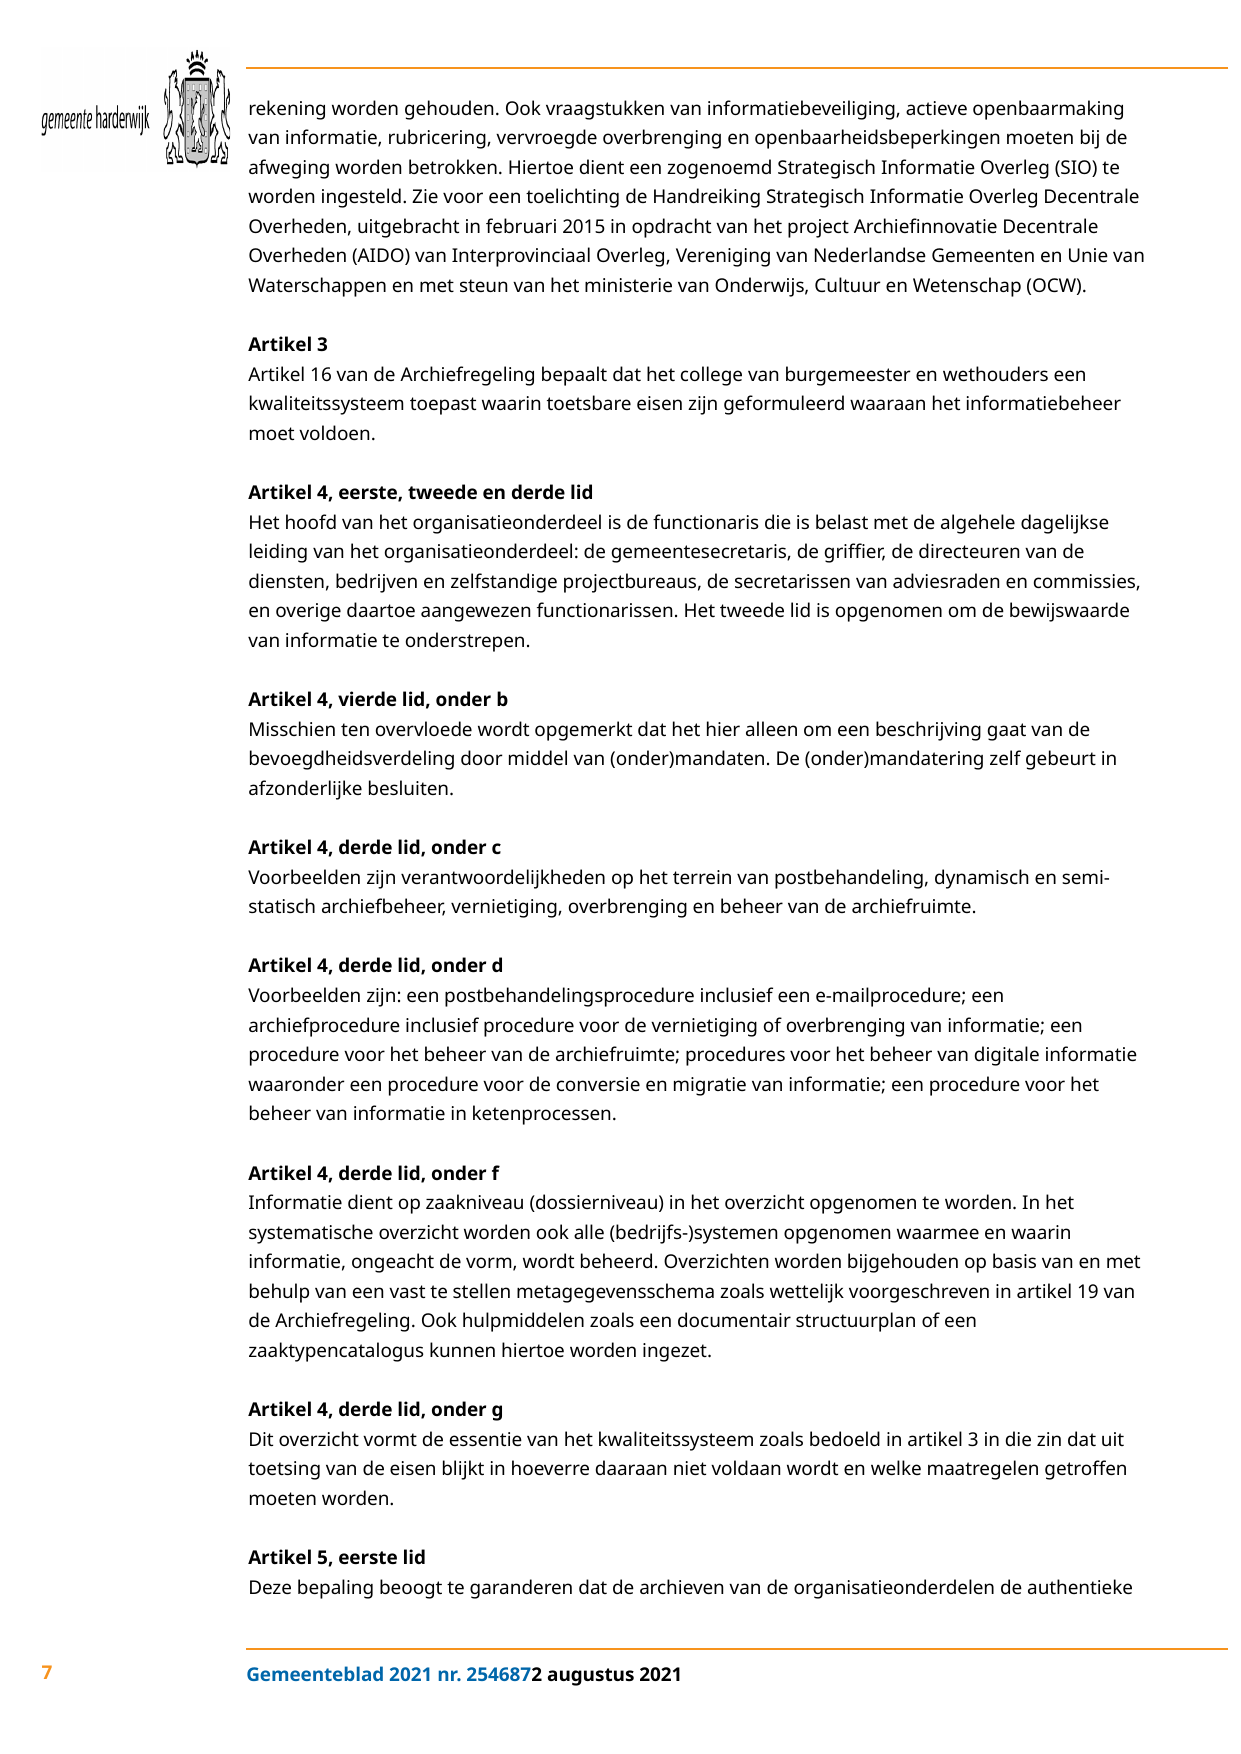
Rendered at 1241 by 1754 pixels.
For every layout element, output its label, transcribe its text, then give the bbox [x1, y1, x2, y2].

picture [41, 47, 231, 172]
text rekening worden gehouden. Ook vraagstukken van informatiebeveiliging, actieve openbaarmaking van informatie, rubricering, vervroegde overbrenging en openbaarheidsbeperkingen moeten bij de afweging worden betrokken. Hiertoe dient een zogenoemd Strategisch Informatie Overleg (SIO) te worden ingesteld. Zie voor een toelichting de Handreiking Strategisch Informatie Overleg Decentrale Overheden, uitgebracht in februari 2015 in opdracht van het project Archiefinnovatie Decentrale Overheden (AIDO) van Interprovinciaal Overleg, Vereniging van Nederlandse Gemeenten en Unie van Waterschappen en met steun van het ministerie van Onderwijs, Cultuur en Wetenschap (OCW). [248, 95, 1152, 298]
text Misschien ten overvloede wordt opgemerkt dat het hier alleen om een beschrijving gaat van de bevoegdheidsverdeling door middel van (onder)mandaten. De (onder)mandatering zelf gebeurt in afzonderlijke besluiten. [248, 716, 1152, 801]
text Artikel 4, eerste, tweede en derde lid [248, 479, 1152, 505]
text Artikel 4, derde lid, onder c [248, 834, 1152, 860]
text Artikel 16 van de Archiefregeling bepaalt dat het college van burgemeester en wethouders een kwaliteitssysteem toepast waarin toetsbare eisen zijn geformuleerd waaraan het informatiebeheer moet voldoen. [248, 361, 1152, 446]
text Artikel 4, derde lid, onder d [248, 953, 1152, 978]
text Artikel 4, derde lid, onder f [248, 1160, 1152, 1186]
text Artikel 4, vierde lid, onder b [248, 686, 1152, 712]
text Deze bepaling beoogt te garanderen dat de archieven van de organisatieonderdelen de authentieke [248, 1574, 1152, 1600]
text Voorbeelden zijn verantwoordelijkheden op het terrein van postbehandeling, dynamisch en semi-statisch archiefbeheer, vernietiging, overbrenging en beheer van de archiefruimte. [248, 864, 1152, 919]
text Artikel 3 [248, 331, 1152, 357]
text Dit overzicht vormt de essentie van het kwaliteitssysteem zoals bedoeld in artikel 3 in die zin dat uit toetsing van de eisen blijkt in hoeverre daaraan niet voldaan wordt en welke maatregelen getroffen moeten worden. [248, 1426, 1152, 1511]
text Artikel 4, derde lid, onder g [248, 1396, 1152, 1422]
text Voorbeelden zijn: een postbehandelingsprocedure inclusief een e-mailprocedure; een archiefprocedure inclusief procedure voor de vernietiging of overbrenging van informatie; een procedure voor het beheer van de archiefruimte; procedures voor het beheer van digitale informatie waaronder een procedure voor de conversie en migratie van informatie; een procedure voor het beheer van informatie in ketenprocessen. [248, 982, 1152, 1126]
text Het hoofd van het organisatieonderdeel is de functionaris die is belast met de algehele dagelijkse leiding van het organisatieonderdeel: de gemeentesecretaris, de griffier, de directeuren van de diensten, bedrijven en zelfstandige projectbureaus, de secretarissen van adviesraden en commissies, en overige daartoe aangewezen functionarissen. Het tweede lid is opgenomen om de bewijswaarde van informatie te onderstrepen. [248, 509, 1152, 653]
text Artikel 5, eerste lid [248, 1544, 1152, 1570]
text Informatie dient op zaakniveau (dossierniveau) in het overzicht opgenomen te worden. In het systematische overzicht worden ook alle (bedrijfs-)systemen opgenomen waarmee en waarin informatie, ongeacht de vorm, wordt beheerd. Overzichten worden bijgehouden op basis van en met behulp van een vast te stellen metagegevensschema zoals wettelijk voorgeschreven in artikel 19 van de Archiefregeling. Ook hulpmiddelen zoals een documentair structuurplan of een zaaktypencatalogus kunnen hiertoe worden ingezet. [248, 1189, 1152, 1363]
